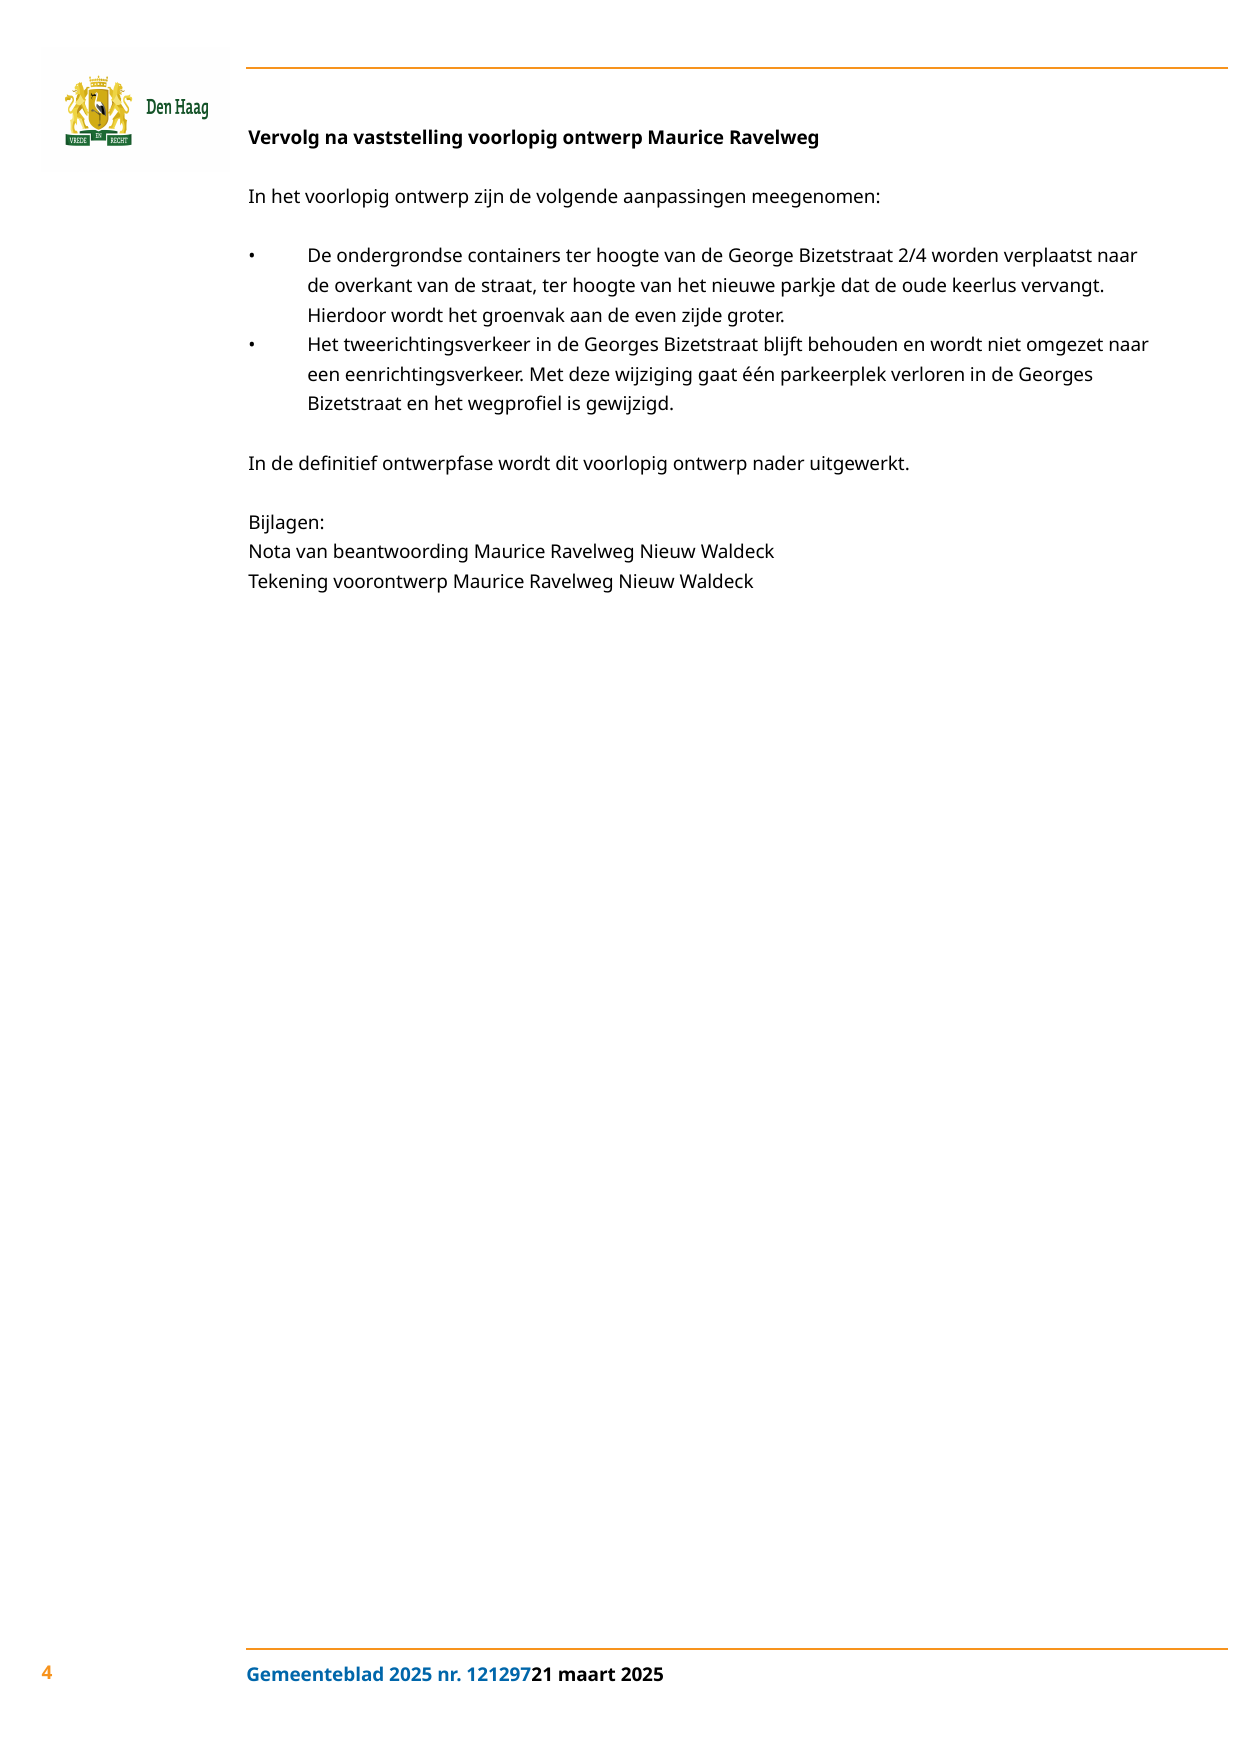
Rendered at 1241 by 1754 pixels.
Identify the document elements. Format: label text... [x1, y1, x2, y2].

text Vervolg na vaststelling voorlopig ontwerp Maurice Ravelweg [248, 124, 1152, 150]
picture [41, 47, 231, 172]
text In het voorlopig ontwerp zijn de volgende aanpassingen meegenomen: [248, 183, 1152, 209]
list De ondergrondse containers ter hoogte van de George Bizetstraat 2/4 worden verplaatst naar de overkant van de straat, ter hoogte van het nieuwe parkje dat de oude keerlus vervangt. Hierdoor wordt het groenvak aan de even zijde groter. [248, 243, 1152, 328]
text Tekening voorontwerp Maurice Ravelweg Nieuw Waldeck [248, 568, 1152, 594]
text Nota van beantwoording Maurice Ravelweg Nieuw Waldeck [248, 538, 1152, 564]
text Bijlagen: [248, 509, 1152, 535]
list Het tweerichtingsverkeer in de Georges Bizetstraat blijft behouden en wordt niet omgezet naar een eenrichtingsverkeer. Met deze wijziging gaat één parkeerplek verloren in de Georges Bizetstraat en het wegprofiel is gewijzigd. [248, 331, 1152, 416]
text In de definitief ontwerpfase wordt dit voorlopig ontwerp nader uitgewerkt. [248, 450, 1152, 476]
